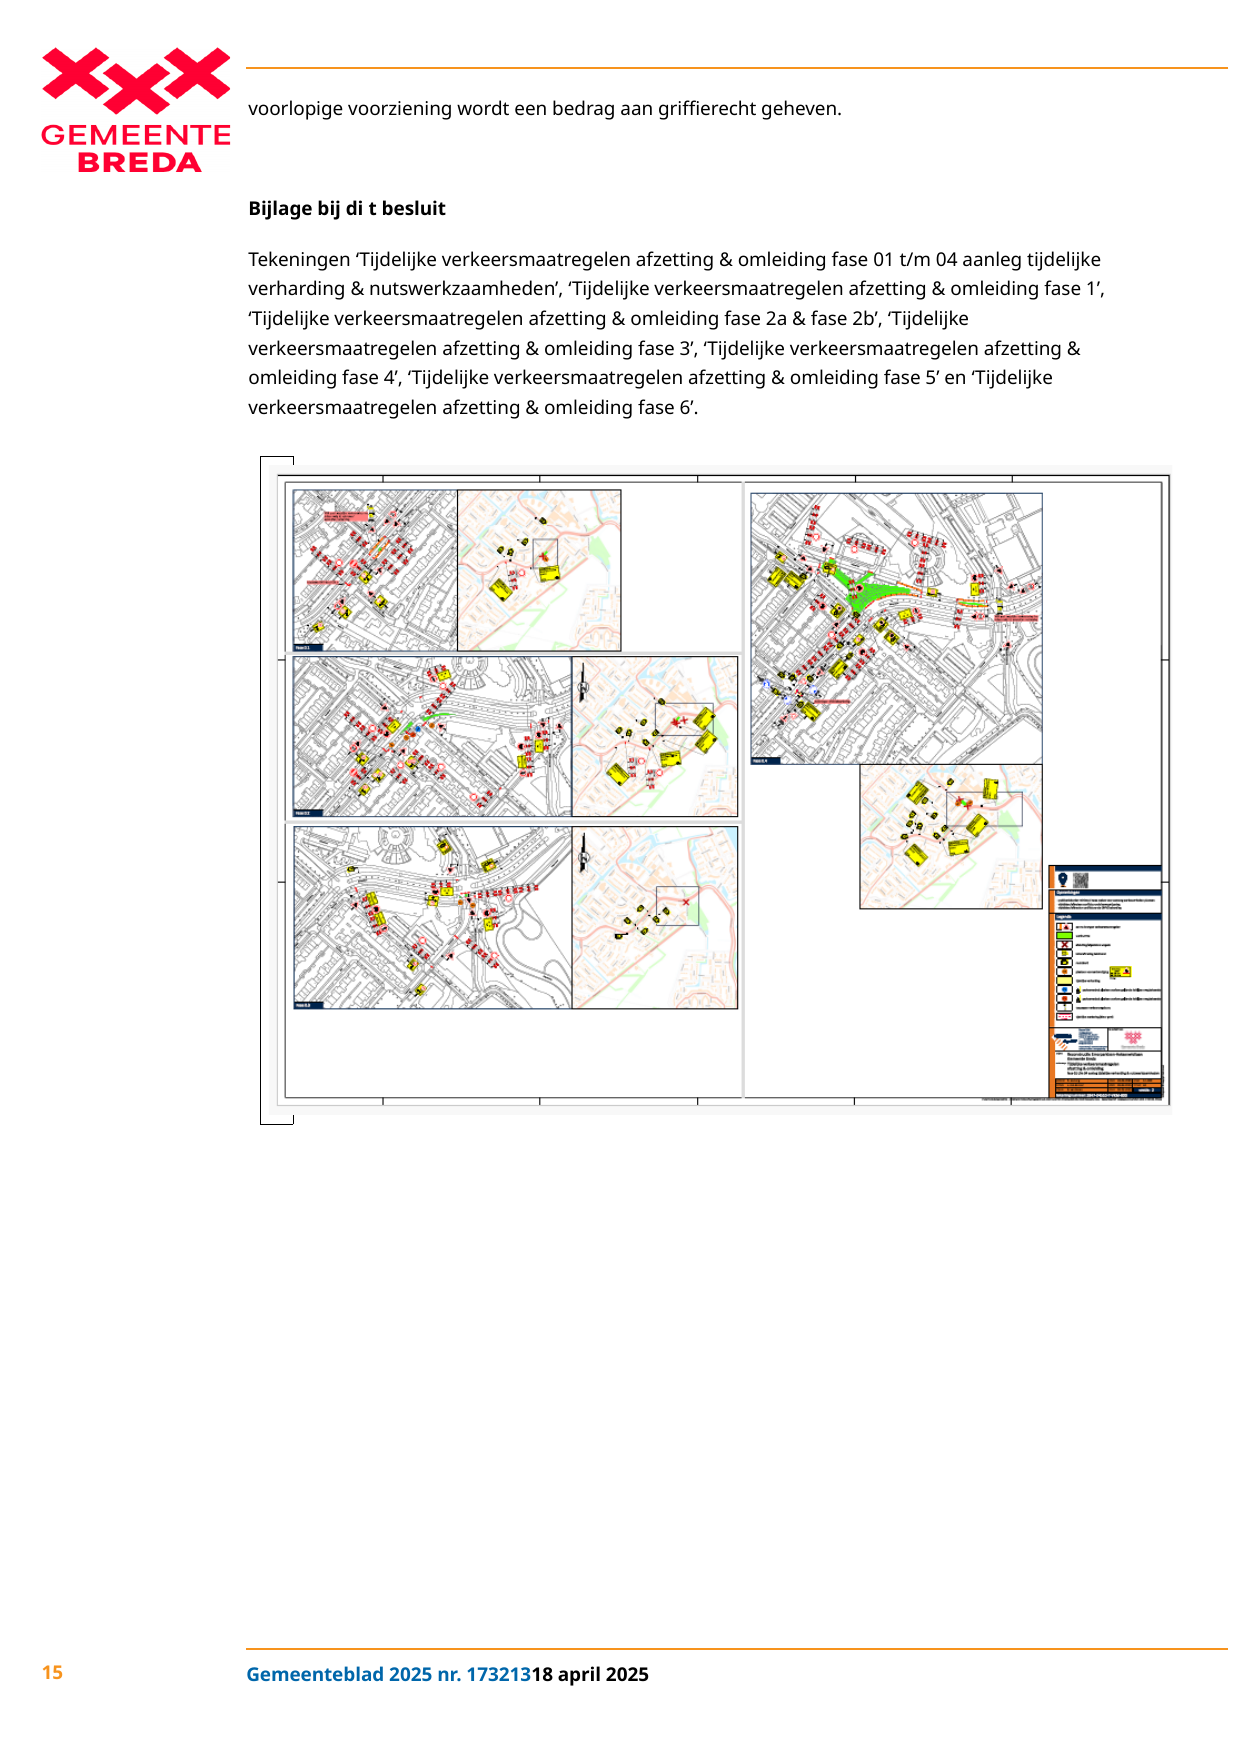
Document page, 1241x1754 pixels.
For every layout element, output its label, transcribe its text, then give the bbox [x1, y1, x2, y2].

text Tekeningen ‘Tijdelijke verkeersmaatregelen afzetting & omleiding fase 01 t/m 04 aanleg tijdelijke verharding & nutswerkzaamheden’, ‘Tijdelijke verkeersmaatregelen afzetting & omleiding fase 1’, ‘Tijdelijke verkeersmaatregelen afzetting & omleiding fase 2a & fase 2b’, ‘Tijdelijke verkeersmaatregelen afzetting & omleiding fase 3’, ‘Tijdelijke verkeersmaatregelen afzetting & omleiding fase 4’, ‘Tijdelijke verkeersmaatregelen afzetting & omleiding fase 5’ en ‘Tijdelijke verkeersmaatregelen afzetting & omleiding fase 6’. [248, 246, 1152, 420]
picture [41, 47, 231, 172]
text voorlopige voorziening wordt een bedrag aan griffierecht geheven. [248, 95, 1152, 121]
picture [268, 465, 1173, 1115]
text Bijlage bij di t besluit [248, 196, 1152, 221]
